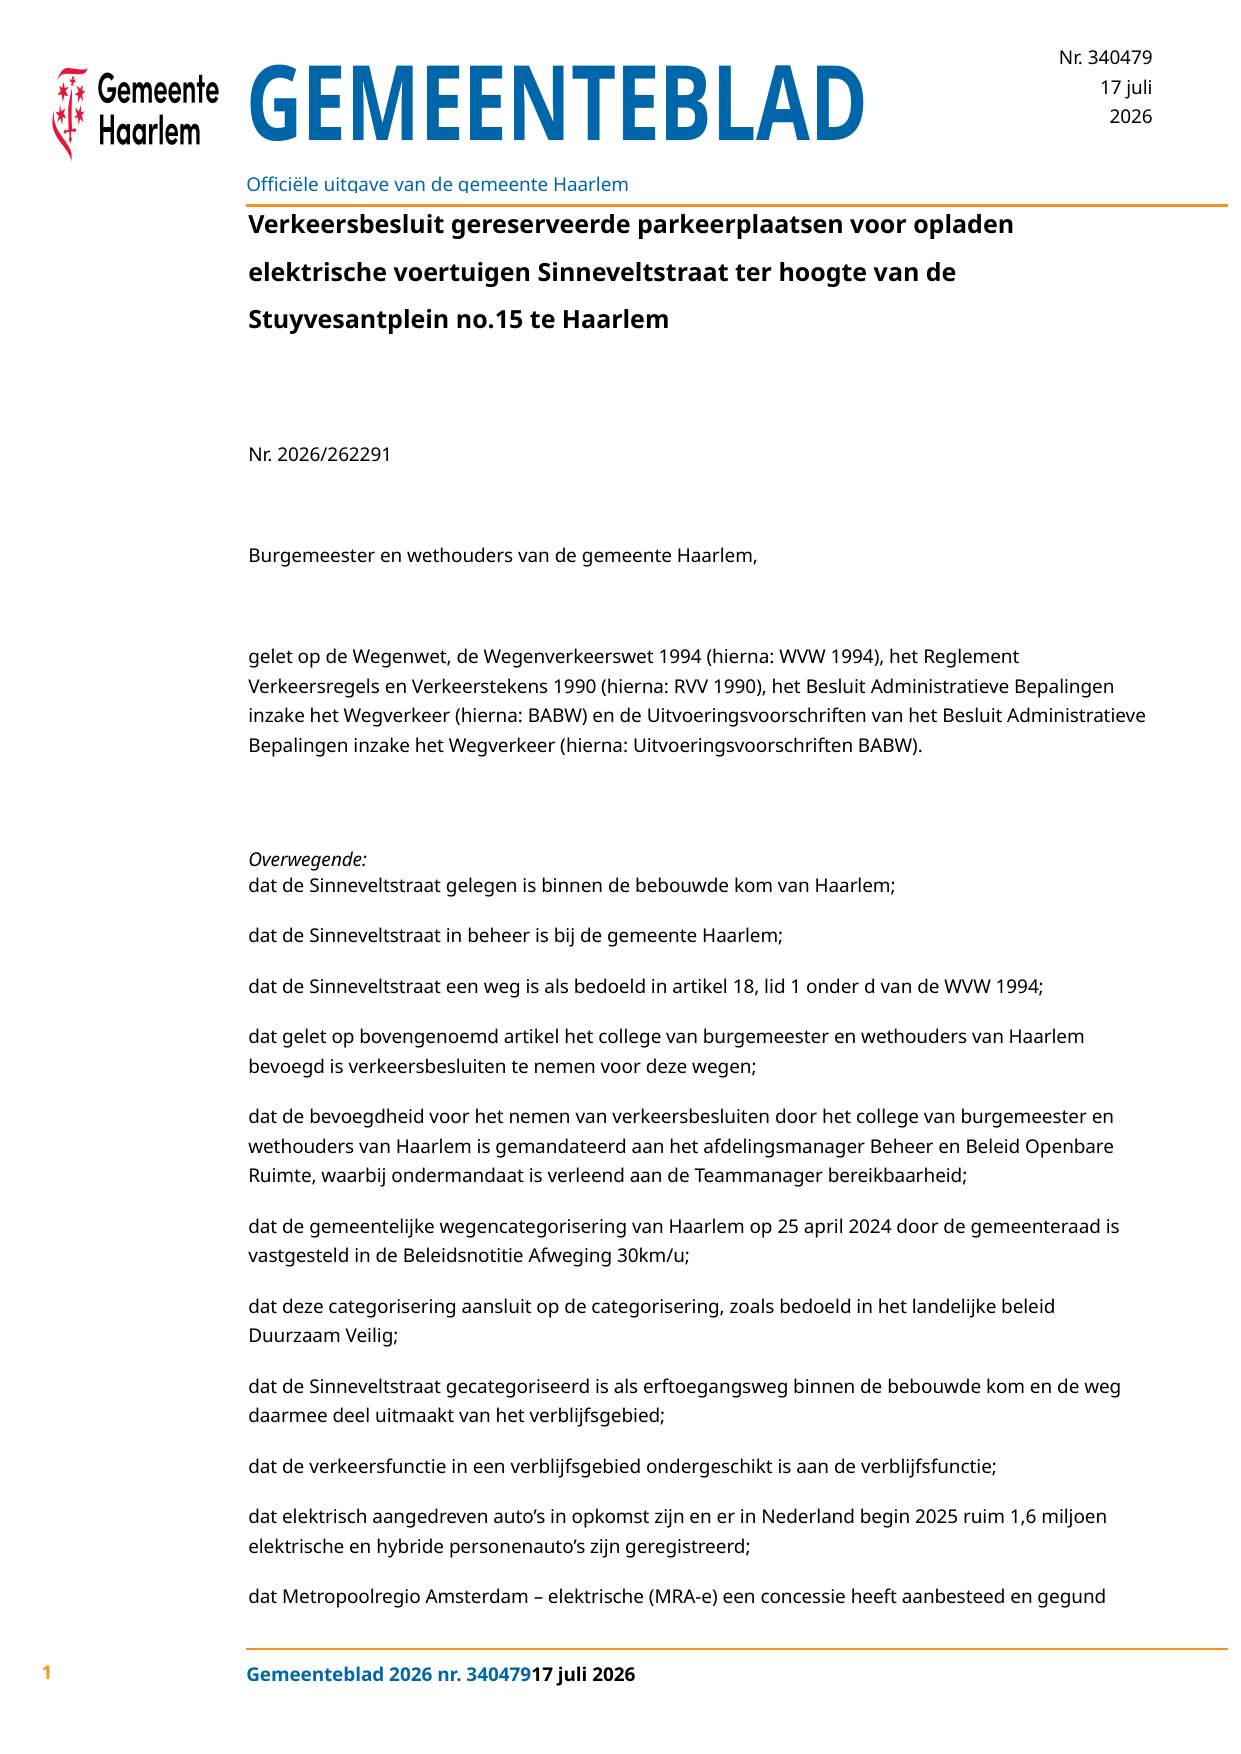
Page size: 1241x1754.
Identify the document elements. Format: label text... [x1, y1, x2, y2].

picture [41, 47, 231, 172]
text dat de bevoegdheid voor het nemen van verkeersbesluiten door het college van burgemeester en wethouders van Haarlem is gemandateerd aan het afdelingsmanager Beheer en Beleid Openbare Ruimte, waarbij ondermandaat is verleend aan de Teammanager bereikbaarheid; [248, 1103, 1152, 1188]
text Burgemeester en wethouders van de gemeente Haarlem, [248, 542, 1152, 568]
text Overwegende: [248, 846, 1152, 872]
text dat de Sinneveltstraat in beheer is bij de gemeente Haarlem; [248, 923, 1152, 948]
text dat deze categorisering aansluit op de categorisering, zoals bedoeld in het landelijke beleid Duurzaam Veilig; [248, 1293, 1152, 1348]
text dat de Sinneveltstraat een weg is als bedoeld in artikel 18, lid 1 onder d van de WVW 1994; [248, 973, 1152, 999]
text Nr. 2026/262291 [248, 442, 1152, 467]
text Verkeersbesluit gereserveerde parkeerplaatsen voor opladen elektrische voertuigen Sinneveltstraat ter hoogte van de Stuyvesantplein no.15 te Haarlem [248, 207, 1152, 336]
text dat Metropoolregio Amsterdam – elektrische (MRA-e) een concessie heeft aanbesteed en gegund [248, 1583, 1152, 1609]
text dat de gemeentelijke wegencategorisering van Haarlem op 25 april 2024 door de gemeenteraad is vastgesteld in de Beleidsnotitie Afweging 30km/u; [248, 1213, 1152, 1268]
text dat gelet op bovengenoemd artikel het college van burgemeester en wethouders van Haarlem bevoegd is verkeersbesluiten te nemen voor deze wegen; [248, 1023, 1152, 1079]
text dat elektrisch aangedreven auto’s in opkomst zijn en er in Nederland begin 2025 ruim 1,6 miljoen elektrische en hybride personenauto’s zijn geregistreerd; [248, 1503, 1152, 1559]
text dat de verkeersfunctie in een verblijfsgebied ondergeschikt is aan de verblijfsfunctie; [248, 1453, 1152, 1479]
text dat de Sinneveltstraat gecategoriseerd is als erftoegangsweg binnen de bebouwde kom en de weg daarmee deel uitmaakt van het verblijfsgebied; [248, 1373, 1152, 1428]
text dat de Sinneveltstraat gelegen is binnen de bebouwde kom van Haarlem; [248, 872, 1152, 898]
text gelet op de Wegenwet, de Wegenverkeerswet 1994 (hierna: WVW 1994), het Reglement Verkeersregels en Verkeerstekens 1990 (hierna: RVV 1990), het Besluit Administratieve Bepalingen inzake het Wegverkeer (hierna: BABW) en de Uitvoeringsvoorschriften van het Besluit Administratieve Bepalingen inzake het Wegverkeer (hierna: Uitvoeringsvoorschriften BABW). [248, 643, 1152, 758]
